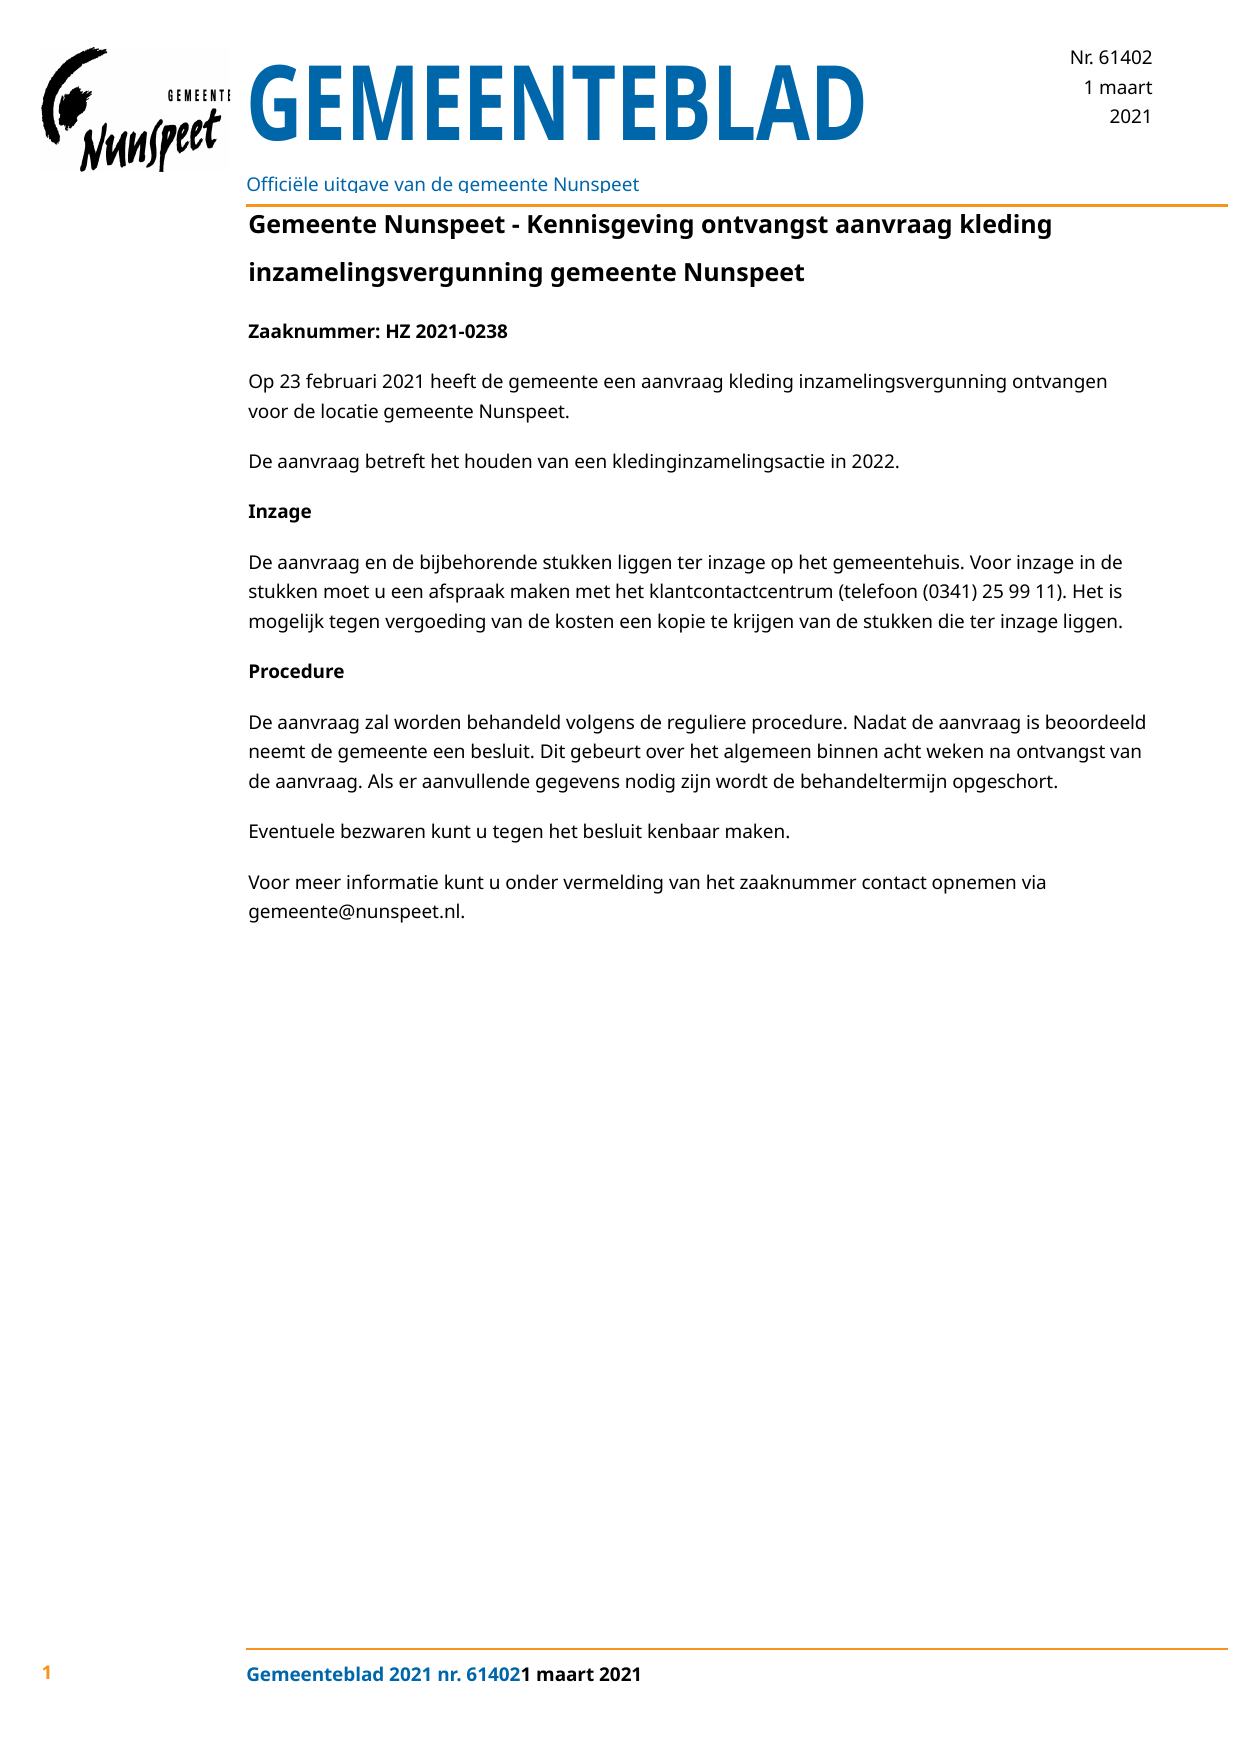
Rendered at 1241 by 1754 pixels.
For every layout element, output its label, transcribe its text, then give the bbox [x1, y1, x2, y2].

text Op 23 februari 2021 heeft de gemeente een aanvraag kleding inzamelingsvergunning ontvangen voor de locatie gemeente Nunspeet. [248, 368, 1152, 424]
text Zaaknummer: HZ 2021-0238 [248, 318, 1152, 344]
text De aanvraag en de bijbehorende stukken liggen ter inzage op het gemeentehuis. Voor inzage in de stukken moet u een afspraak maken met het klantcontactcentrum (telefoon (0341) 25 99 11). Het is mogelijk tegen vergoeding van de kosten een kopie te krijgen van de stukken die ter inzage liggen. [248, 549, 1152, 634]
text Eventuele bezwaren kunt u tegen het besluit kenbaar maken. [248, 819, 1152, 844]
text De aanvraag zal worden behandeld volgens de reguliere procedure. Nadat de aanvraag is beoordeeld neemt de gemeente een besluit. Dit gebeurt over het algemeen binnen acht weken na ontvangst van de aanvraag. Als er aanvullende gegevens nodig zijn wordt de behandeltermijn opgeschort. [248, 709, 1152, 794]
text Inzage [248, 499, 1152, 524]
text De aanvraag betreft het houden van een kledinginzamelingsactie in 2022. [248, 448, 1152, 474]
text Procedure [248, 659, 1152, 684]
picture [41, 47, 231, 172]
text Gemeente Nunspeet - Kennisgeving ontvangst aanvraag kleding inzamelingsvergunning gemeente Nunspeet [248, 207, 1152, 288]
text Voor meer informatie kunt u onder vermelding van het zaaknummer contact opnemen via gemeente@nunspeet.nl. [248, 869, 1152, 924]
